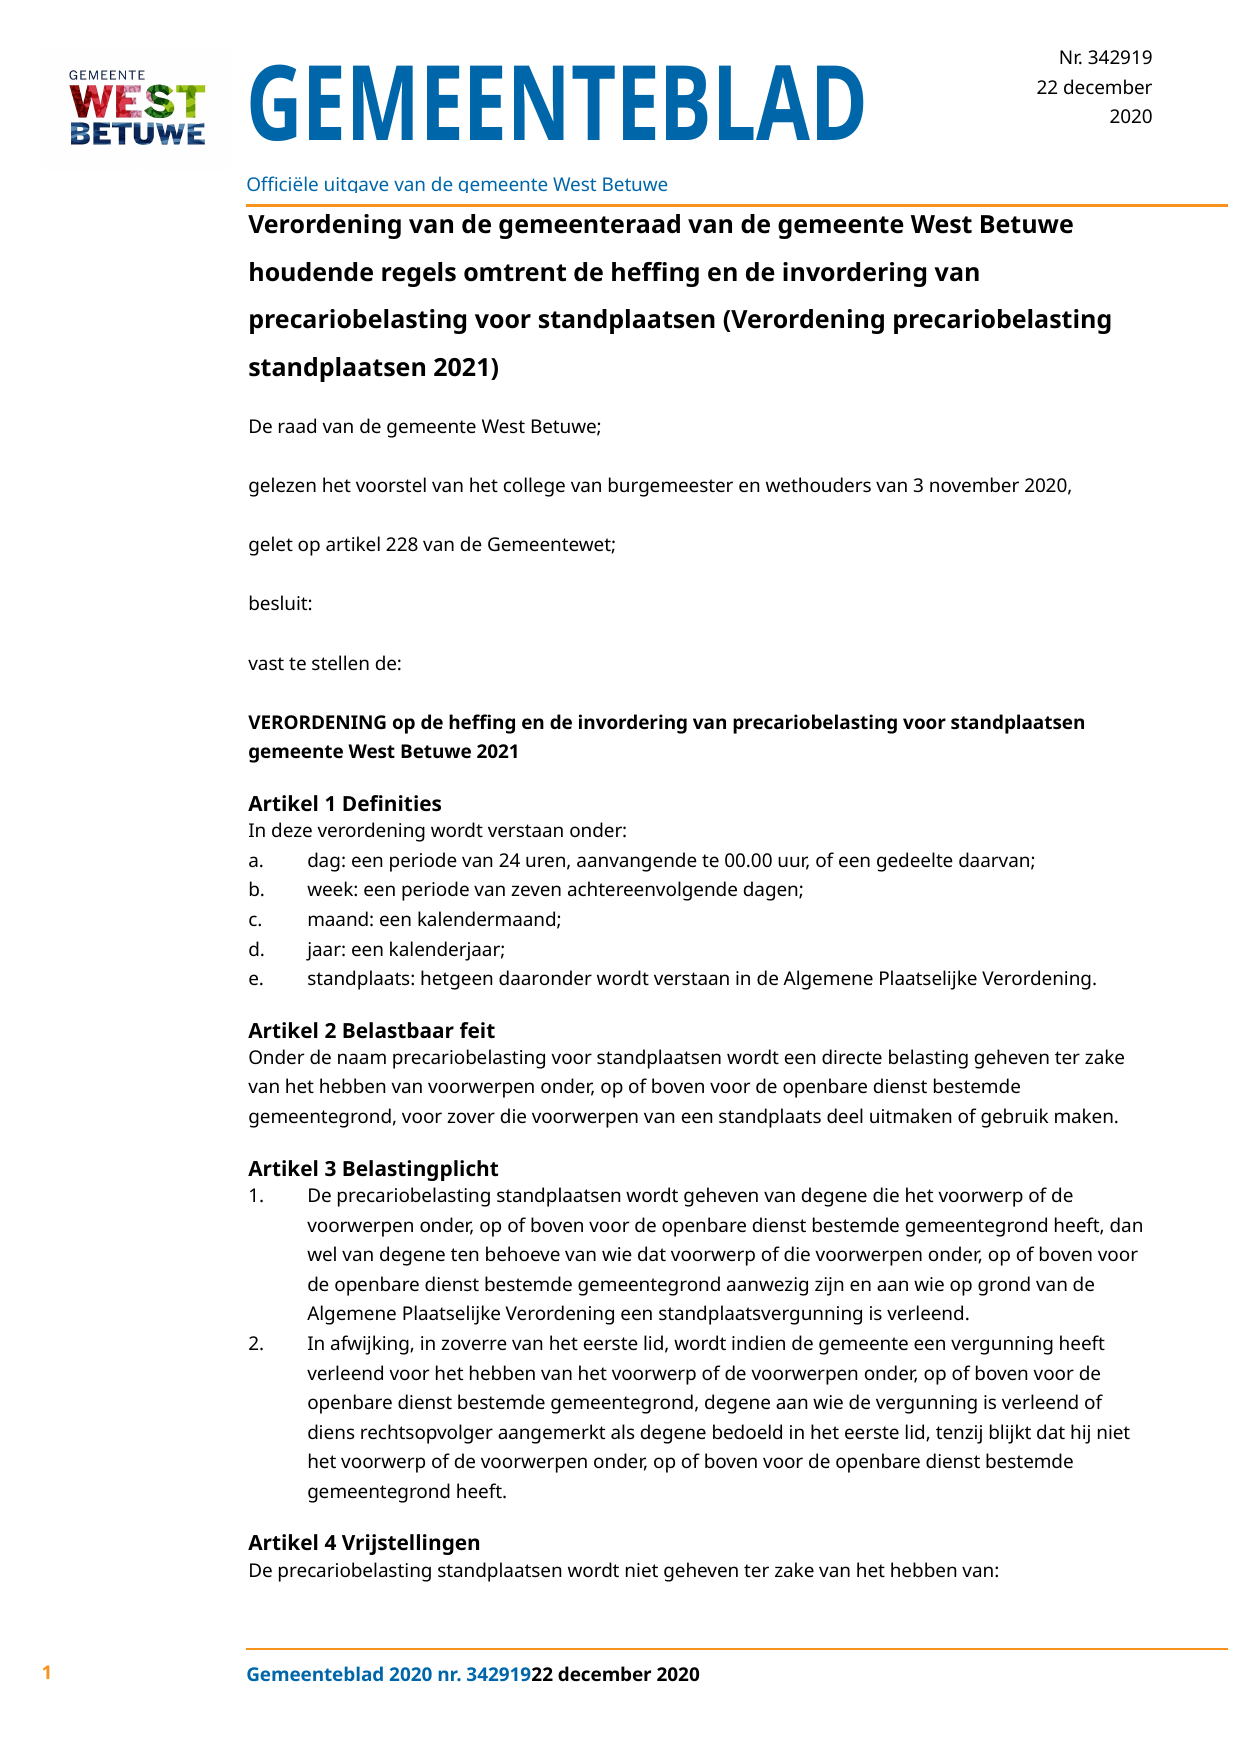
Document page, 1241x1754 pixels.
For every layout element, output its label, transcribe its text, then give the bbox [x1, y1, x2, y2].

list In afwijking, in zoverre van het eerste lid, wordt indien de gemeente een vergunning heeft verleend voor het hebben van het voorwerp of de voorwerpen onder, op of boven voor de openbare dienst bestemde gemeentegrond, degene aan wie de vergunning is verleend of diens rechtsopvolger aangemerkt als degene bedoeld in het eerste lid, tenzij blijkt dat hij niet het voorwerp of de voorwerpen onder, op of boven voor de openbare dienst bestemde gemeentegrond heeft. [248, 1330, 1152, 1504]
text Onder de naam precariobelasting voor standplaatsen wordt een directe belasting geheven ter zake van het hebben van voorwerpen onder, op of boven voor de openbare dienst bestemde gemeentegrond, voor zover die voorwerpen van een standplaats deel uitmaken of gebruik maken. [248, 1044, 1152, 1129]
text VERORDENING op de heffing en de invordering van precariobelasting voor standplaatsen gemeente West Betuwe 2021 [248, 709, 1152, 764]
picture [41, 47, 231, 172]
text In deze verordening wordt verstaan onder: [248, 817, 1152, 843]
text Verordening van de gemeenteraad van de gemeente West Betuwe houdende regels omtrent de heffing en de invordering van precariobelasting voor standplaatsen (Verordening precariobelasting standplaatsen 2021) [248, 207, 1152, 384]
text gelezen het voorstel van het college van burgemeester en wethouders van 3 november 2020, [248, 472, 1152, 498]
text Artikel 2 Belastbaar feit [248, 1016, 1152, 1044]
text gelet op artikel 228 van de Gemeentewet; [248, 531, 1152, 557]
text Artikel 4 Vrijstellingen [248, 1528, 1152, 1557]
text vast te stellen de: [248, 650, 1152, 676]
text De precariobelasting standplaatsen wordt niet geheven ter zake van het hebben van: [248, 1557, 1152, 1583]
list maand: een kalendermaand; [248, 906, 1152, 932]
text besluit: [248, 591, 1152, 616]
list dag: een periode van 24 uren, aanvangende te 00.00 uur, of een gedeelte daarvan; [248, 847, 1152, 873]
list jaar: een kalenderjaar; [248, 936, 1152, 961]
list week: een periode van zeven achtereenvolgende dagen; [248, 877, 1152, 902]
text Artikel 3 Belastingplicht [248, 1154, 1152, 1182]
text De raad van de gemeente West Betuwe; [248, 413, 1152, 439]
list standplaats: hetgeen daaronder wordt verstaan in de Algemene Plaatselijke Verordening. [248, 965, 1152, 991]
text Artikel 1 Definities [248, 789, 1152, 817]
list De precariobelasting standplaatsen wordt geheven van degene die het voorwerp of de voorwerpen onder, op of boven voor de openbare dienst bestemde gemeentegrond heeft, dan wel van degene ten behoeve van wie dat voorwerp of die voorwerpen onder, op of boven voor de openbare dienst bestemde gemeentegrond aanwezig zijn en aan wie op grond van de Algemene Plaatselijke Verordening een standplaatsvergunning is verleend. [248, 1182, 1152, 1326]
